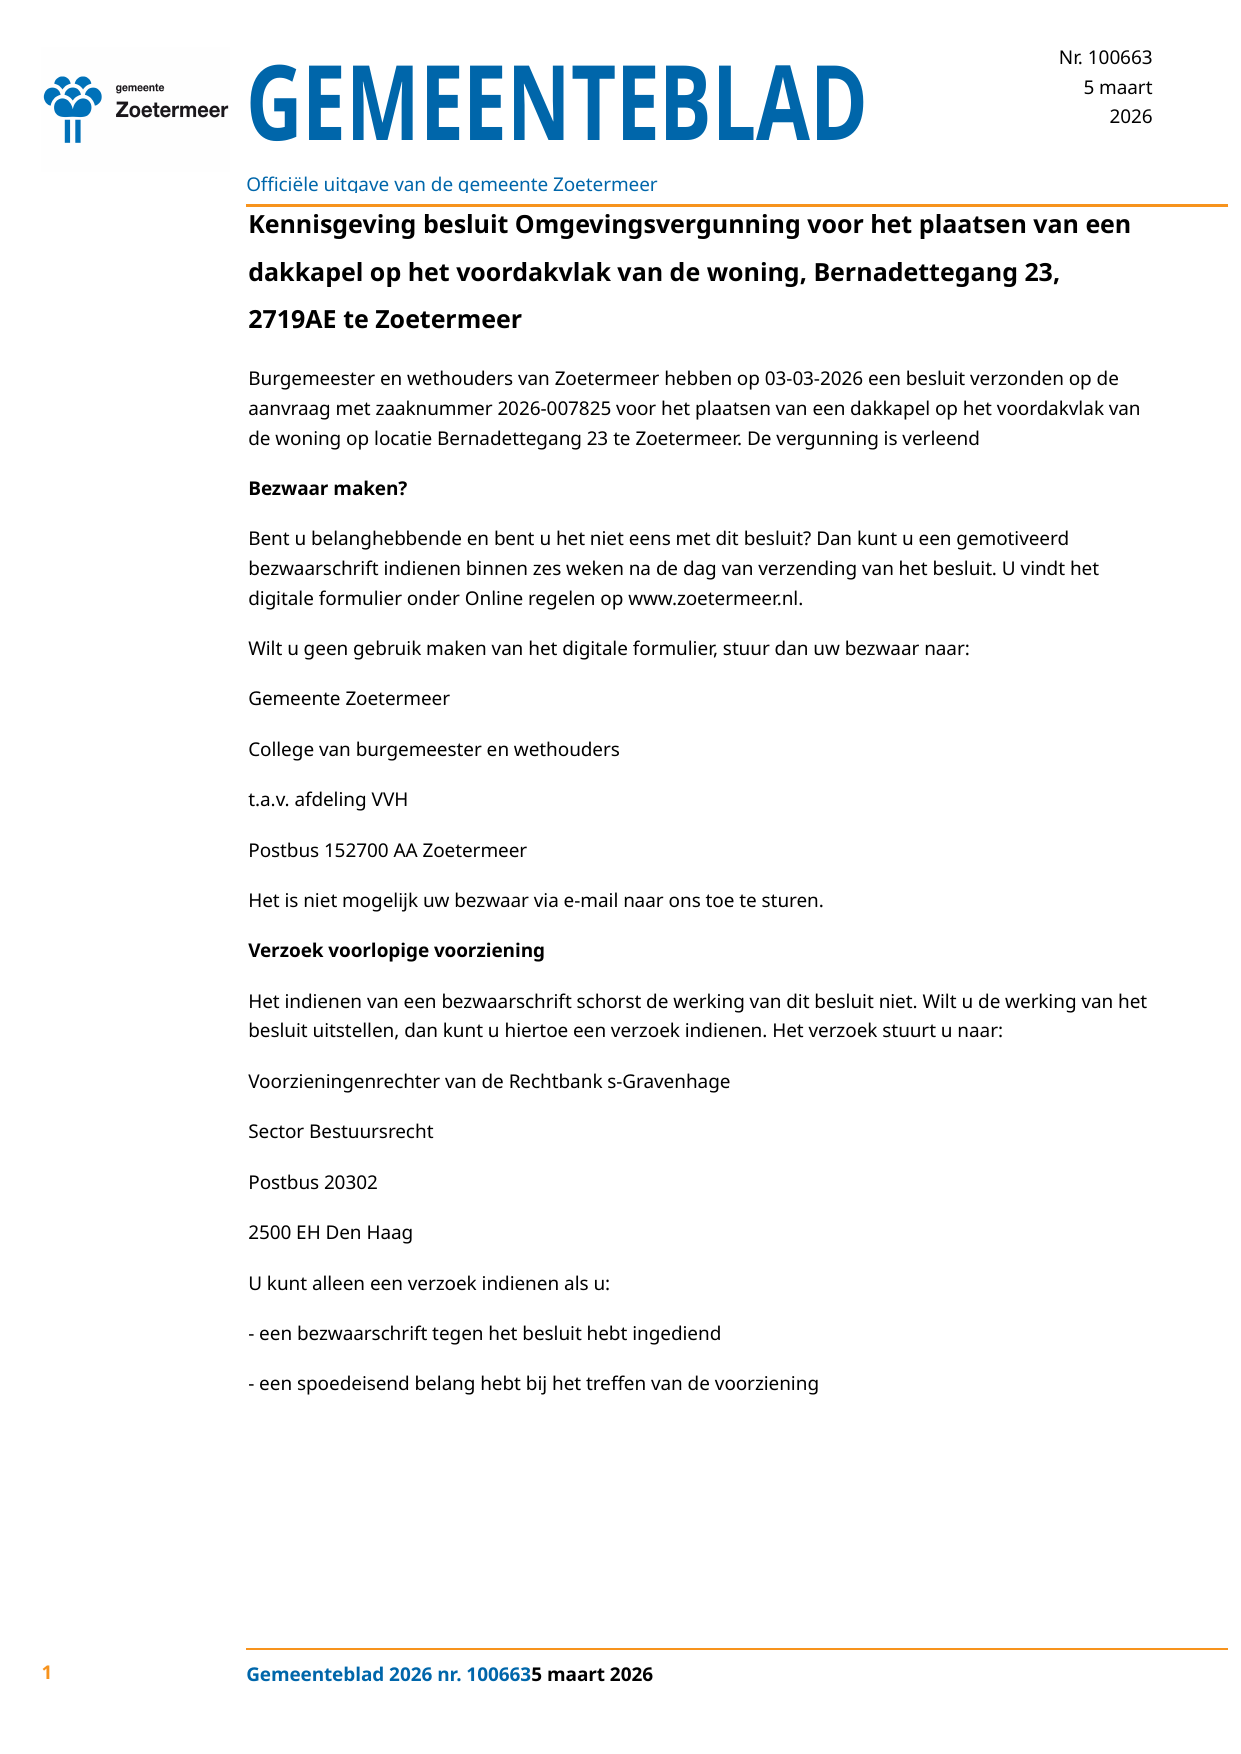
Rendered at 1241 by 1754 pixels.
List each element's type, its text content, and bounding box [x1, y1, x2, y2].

text College van burgemeester en wethouders [248, 736, 1152, 762]
text Postbus 20302 [248, 1169, 1152, 1194]
text Verzoek voorlopige voorziening [248, 938, 1152, 963]
text Bezwaar maken? [248, 475, 1152, 501]
text Burgemeester en wethouders van Zoetermeer hebben op 03-03-2026 een besluit verzonden op de aanvraag met zaaknummer 2026-007825 voor het plaatsen van een dakkapel op het voordakvlak van de woning op locatie Bernadettegang 23 te Zoetermeer. De vergunning is verleend [248, 366, 1152, 450]
text - een bezwaarschrift tegen het besluit hebt ingediend [248, 1320, 1152, 1346]
text Voorzieningenrechter van de Rechtbank s-Gravenhage [248, 1068, 1152, 1094]
picture [41, 47, 231, 172]
text Gemeente Zoetermeer [248, 686, 1152, 711]
text Postbus 152700 AA Zoetermeer [248, 837, 1152, 862]
text Het indienen van een bezwaarschrift schorst de werking van dit besluit niet. Wilt u de werking van het besluit uitstellen, dan kunt u hiertoe een verzoek indienen. Het verzoek stuurt u naar: [248, 988, 1152, 1043]
text Bent u belanghebbende en bent u het niet eens met dit besluit? Dan kunt u een gemotiveerd bezwaarschrift indienen binnen zes weken na de dag van verzending van het besluit. U vindt het digitale formulier onder Online regelen op www.zoetermeer.nl. [248, 526, 1152, 610]
text Sector Bestuursrecht [248, 1118, 1152, 1144]
text U kunt alleen een verzoek indienen als u: [248, 1270, 1152, 1295]
text Wilt u geen gebruik maken van het digitale formulier, stuur dan uw bezwaar naar: [248, 635, 1152, 661]
text t.a.v. afdeling VVH [248, 786, 1152, 812]
text Het is niet mogelijk uw bezwaar via e-mail naar ons toe te sturen. [248, 887, 1152, 913]
text 2500 EH Den Haag [248, 1219, 1152, 1245]
text - een spoedeisend belang hebt bij het treffen van de voorziening [248, 1371, 1152, 1396]
text Kennisgeving besluit Omgevingsvergunning voor het plaatsen van een dakkapel op het voordakvlak van de woning, Bernadettegang 23, 2719AE te Zoetermeer [248, 207, 1152, 336]
